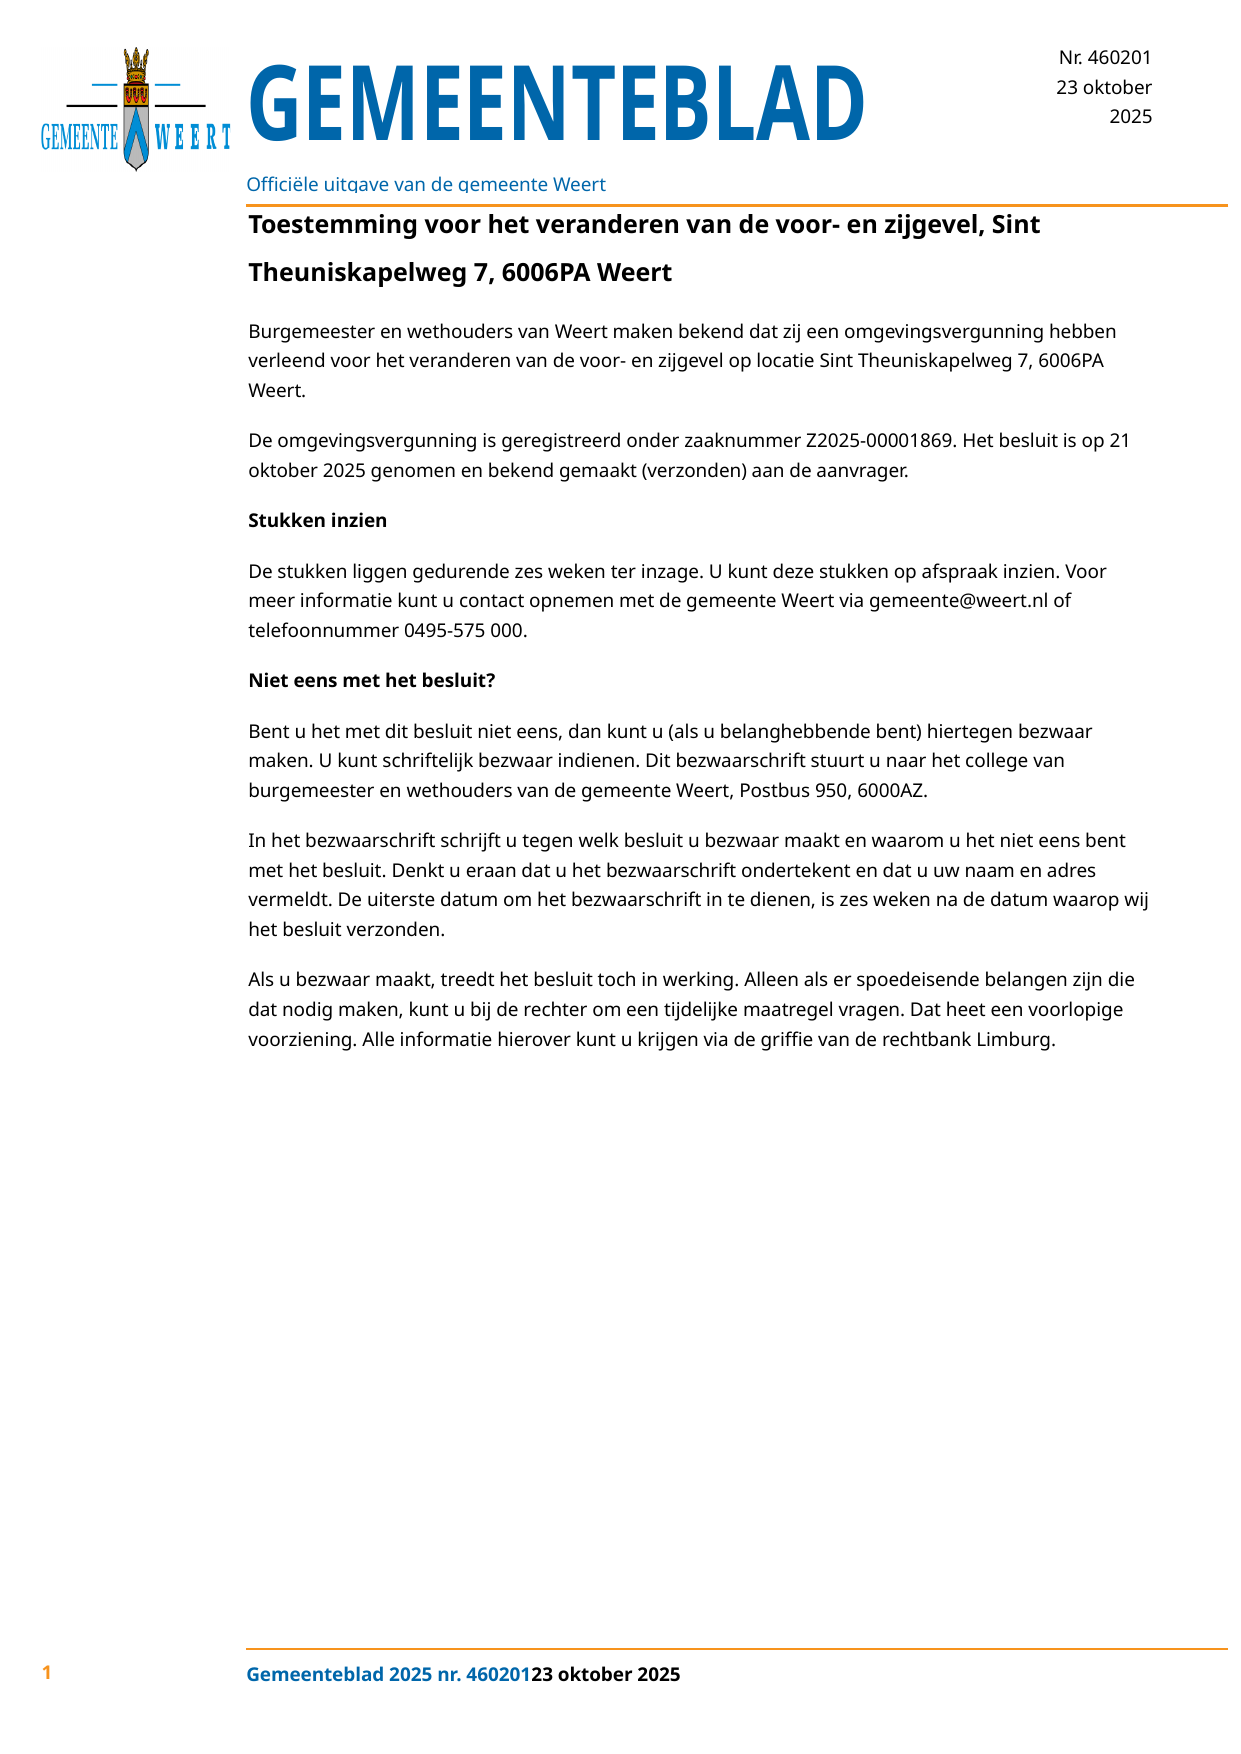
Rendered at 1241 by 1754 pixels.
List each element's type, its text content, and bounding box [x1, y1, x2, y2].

text In het bezwaarschrift schrijft u tegen welk besluit u bezwaar maakt en waarom u het niet eens bent met het besluit. Denkt u eraan dat u het bezwaarschrift ondertekent en dat u uw naam en adres vermeldt. De uiterste datum om het bezwaarschrift in te dienen, is zes weken na de datum waarop wij het besluit verzonden. [248, 827, 1152, 942]
text Toestemming voor het veranderen van de voor- en zijgevel, Sint Theuniskapelweg 7, 6006PA Weert [248, 207, 1152, 288]
text Bent u het met dit besluit niet eens, dan kunt u (als u belanghebbende bent) hiertegen bezwaar maken. U kunt schriftelijk bezwaar indienen. Dit bezwaarschrift stuurt u naar het college van burgemeester en wethouders van de gemeente Weert, Postbus 950, 6000AZ. [248, 718, 1152, 803]
picture [41, 47, 231, 172]
text De omgevingsvergunning is geregistreerd onder zaaknummer Z2025-00001869. Het besluit is op 21 oktober 2025 genomen en bekend gemaakt (verzonden) aan de aanvrager. [248, 427, 1152, 483]
text De stukken liggen gedurende zes weken ter inzage. U kunt deze stukken op afspraak inzien. Voor meer informatie kunt u contact opnemen met de gemeente Weert via gemeente@weert.nl of telefoonnummer 0495-575 000. [248, 558, 1152, 643]
text Burgemeester en wethouders van Weert maken bekend dat zij een omgevingsvergunning hebben verleend voor het veranderen van de voor- en zijgevel op locatie Sint Theuniskapelweg 7, 6006PA Weert. [248, 318, 1152, 403]
text Stukken inzien [248, 507, 1152, 533]
text Als u bezwaar maakt, treedt het besluit toch in werking. Alleen als er spoedeisende belangen zijn die dat nodig maken, kunt u bij de rechter om een tijdelijke maatregel vragen. Dat heet een voorlopige voorziening. Alle informatie hierover kunt u krijgen via de griffie van de rechtbank Limburg. [248, 967, 1152, 1052]
text Niet eens met het besluit? [248, 667, 1152, 693]
